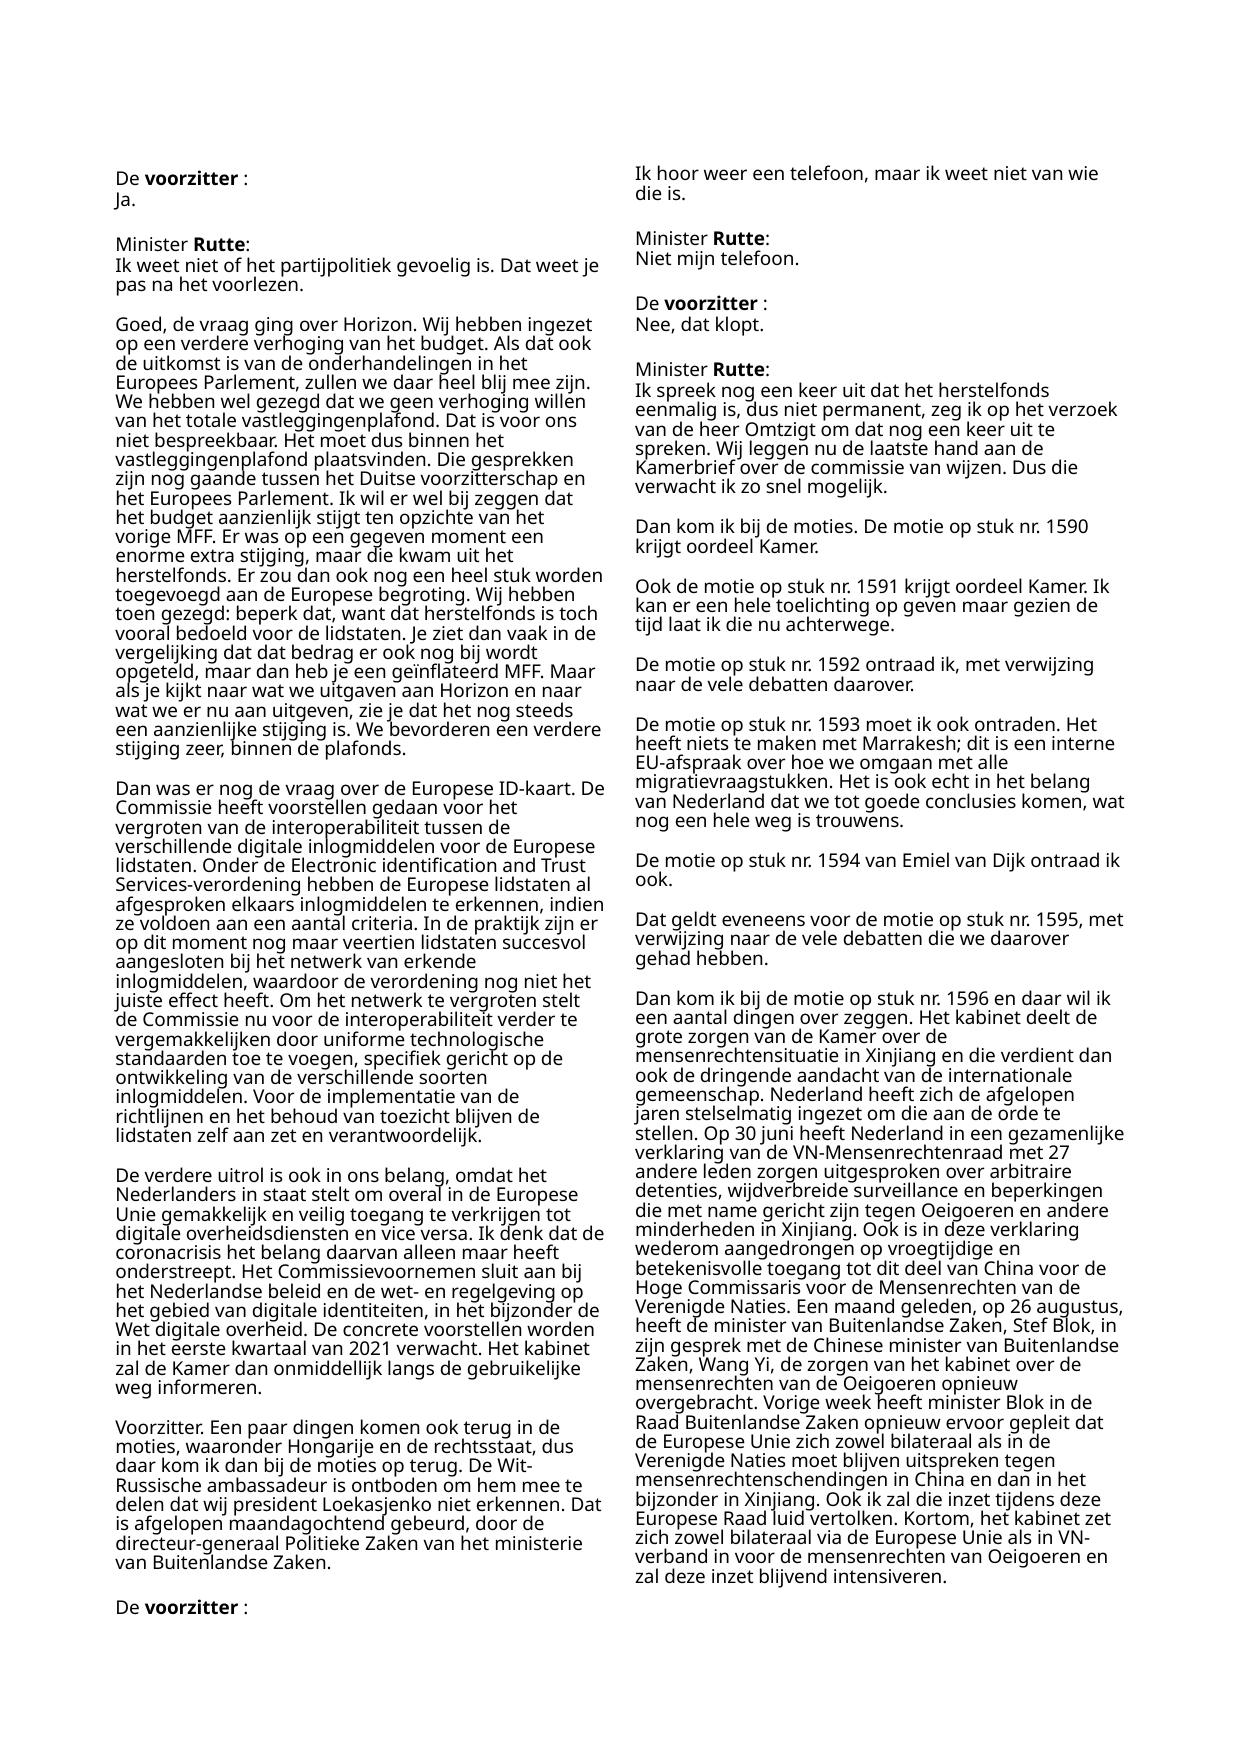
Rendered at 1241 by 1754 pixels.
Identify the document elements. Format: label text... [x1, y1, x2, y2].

text Ik hoor weer een telefoon, maar ik weet niet van wie die is. [635, 165, 1125, 204]
text De voorzitter : [115, 1594, 605, 1620]
text Dat geldt eveneens voor de motie op stuk nr. 1595, met verwijzing naar de vele debatten die we daarover gehad hebben. [635, 911, 1125, 969]
text De voorzitter : [115, 165, 605, 191]
text Dan kom ik bij de moties. De motie op stuk nr. 1590 krijgt oordeel Kamer. [635, 518, 1125, 557]
text Ook de motie op stuk nr. 1591 krijgt oordeel Kamer. Ik kan er een hele toelichting op geven maar gezien de tijd laat ik die nu achterwege. [635, 578, 1125, 636]
text Minister Rutte: [635, 225, 1125, 250]
text Ja. [115, 191, 605, 210]
text De voorzitter : [635, 291, 1125, 316]
text Ik spreek nog een keer uit dat het herstelfonds eenmalig is, dus niet permanent, zeg ik op het verzoek van de heer Omtzigt om dat nog een keer uit te spreken. Wij leggen nu de laatste hand aan de Kamerbrief over de commissie van wijzen. Dus die verwacht ik zo snel mogelijk. [635, 382, 1125, 498]
text Goed, de vraag ging over Horizon. Wij hebben ingezet op een verdere verhoging van het budget. Als dat ook de uitkomst is van de onderhandelingen in het Europees Parlement, zullen we daar heel blij mee zijn. We hebben wel gezegd dat we geen verhoging willen van het totale vastleggingenplafond. Dat is voor ons niet bespreekbaar. Het moet dus binnen het vastleggingenplafond plaatsvinden. Die gesprekken zijn nog gaande tussen het Duitse voorzitterschap en het Europees Parlement. Ik wil er wel bij zeggen dat het budget aanzienlijk stijgt ten opzichte van het vorige MFF. Er was op een gegeven moment een enorme extra stijging, maar die kwam uit het herstelfonds. Er zou dan ook nog een heel stuk worden toegevoegd aan de Europese begroting. Wij hebben toen gezegd: beperk dat, want dat herstelfonds is toch vooral bedoeld voor de lidstaten. Je ziet dan vaak in de vergelijking dat dat bedrag er ook nog bij wordt opgeteld, maar dan heb je een geïnflateerd MFF. Maar als je kijkt naar wat we uitgaven aan Horizon en naar wat we er nu aan uitgeven, zie je dat het nog steeds een aanzienlijke stijging is. We bevorderen een verdere stijging zeer, binnen de plafonds. [115, 316, 605, 759]
text Voorzitter. Een paar dingen komen ook terug in de moties, waaronder Hongarije en de rechtsstaat, dus daar kom ik dan bij de moties op terug. De Wit-Russische ambassadeur is ontboden om hem mee te delen dat wij president Loekasjenko niet erkennen. Dat is afgelopen maandagochtend gebeurd, door de directeur-generaal Politieke Zaken van het ministerie van Buitenlandse Zaken. [115, 1419, 605, 1573]
text De motie op stuk nr. 1592 ontraad ik, met verwijzing naar de vele debatten daarover. [635, 656, 1125, 695]
text De motie op stuk nr. 1593 moet ik ook ontraden. Het heeft niets te maken met Marrakesh; dit is een interne EU-afspraak over hoe we omgaan met alle migratievraagstukken. Het is ook echt in het belang van Nederland dat we tot goede conclusies komen, wat nog een hele weg is trouwens. [635, 716, 1125, 831]
text Minister Rutte: [635, 356, 1125, 382]
text Minister Rutte: [115, 231, 605, 257]
text De verdere uitrol is ook in ons belang, omdat het Nederlanders in staat stelt om overal in de Europese Unie gemakkelijk en veilig toegang te verkrijgen tot digitale overheidsdiensten en vice versa. Ik denk dat de coronacrisis het belang daarvan alleen maar heeft onderstreept. Het Commissievoornemen sluit aan bij het Nederlandse beleid en de wet- en regelgeving op het gebied van digitale identiteiten, in het bijzonder de Wet digitale overheid. De concrete voorstellen worden in het eerste kwartaal van 2021 verwacht. Het kabinet zal de Kamer dan onmiddellijk langs de gebruikelijke weg informeren. [115, 1167, 605, 1398]
text Ik weet niet of het partijpolitiek gevoelig is. Dat weet je pas na het voorlezen. [115, 257, 605, 295]
text De motie op stuk nr. 1594 van Emiel van Dijk ontraad ik ook. [635, 852, 1125, 890]
text Nee, dat klopt. [635, 316, 1125, 336]
text Dan kom ik bij de motie op stuk nr. 1596 en daar wil ik een aantal dingen over zeggen. Het kabinet deelt de grote zorgen van de Kamer over de mensenrechtensituatie in Xinjiang en die verdient dan ook de dringende aandacht van de internationale gemeenschap. Nederland heeft zich de afgelopen jaren stelselmatig ingezet om die aan de orde te stellen. Op 30 juni heeft Nederland in een gezamenlijke verklaring van de VN-Mensenrechtenraad met 27 andere leden zorgen uitgesproken over arbitraire detenties, wijdverbreide surveillance en beperkingen die met name gericht zijn tegen Oeigoeren en andere minderheden in Xinjiang. Ook is in deze verklaring wederom aangedrongen op vroegtijdige en betekenisvolle toegang tot dit deel van China voor de Hoge Commissaris voor de Mensenrechten van de Verenigde Naties. Een maand geleden, op 26 augustus, heeft de minister van Buitenlandse Zaken, Stef Blok, in zijn gesprek met de Chinese minister van Buitenlandse Zaken, Wang Yi, de zorgen van het kabinet over de mensenrechten van de Oeigoeren opnieuw overgebracht. Vorige week heeft minister Blok in de Raad Buitenlandse Zaken opnieuw ervoor gepleit dat de Europese Unie zich zowel bilateraal als in de Verenigde Naties moet blijven uitspreken tegen mensenrechtenschendingen in China en dan in het bijzonder in Xinjiang. Ook ik zal die inzet tijdens deze Europese Raad luid vertolken. Kortom, het kabinet zet zich zowel bilateraal via de Europese Unie als in VN-verband in voor de mensenrechten van Oeigoeren en zal deze inzet blijvend intensiveren. [635, 990, 1125, 1587]
text Dan was er nog de vraag over de Europese ID-kaart. De Commissie heeft voorstellen gedaan voor het vergroten van de interoperabiliteit tussen de verschillende digitale inlogmiddelen voor de Europese lidstaten. Onder de Electronic identification and Trust Services-verordening hebben de Europese lidstaten al afgesproken elkaars inlogmiddelen te erkennen, indien ze voldoen aan een aantal criteria. In de praktijk zijn er op dit moment nog maar veertien lidstaten succesvol aangesloten bij het netwerk van erkende inlogmiddelen, waardoor de verordening nog niet het juiste effect heeft. Om het netwerk te vergroten stelt de Commissie nu voor de interoperabiliteit verder te vergemakkelijken door uniforme technologische standaarden toe te voegen, specifiek gericht op de ontwikkeling van de verschillende soorten inlogmiddelen. Voor de implementatie van de richtlijnen en het behoud van toezicht blijven de lidstaten zelf aan zet en verantwoordelijk. [115, 780, 605, 1146]
text Niet mijn telefoon. [635, 250, 1125, 270]
